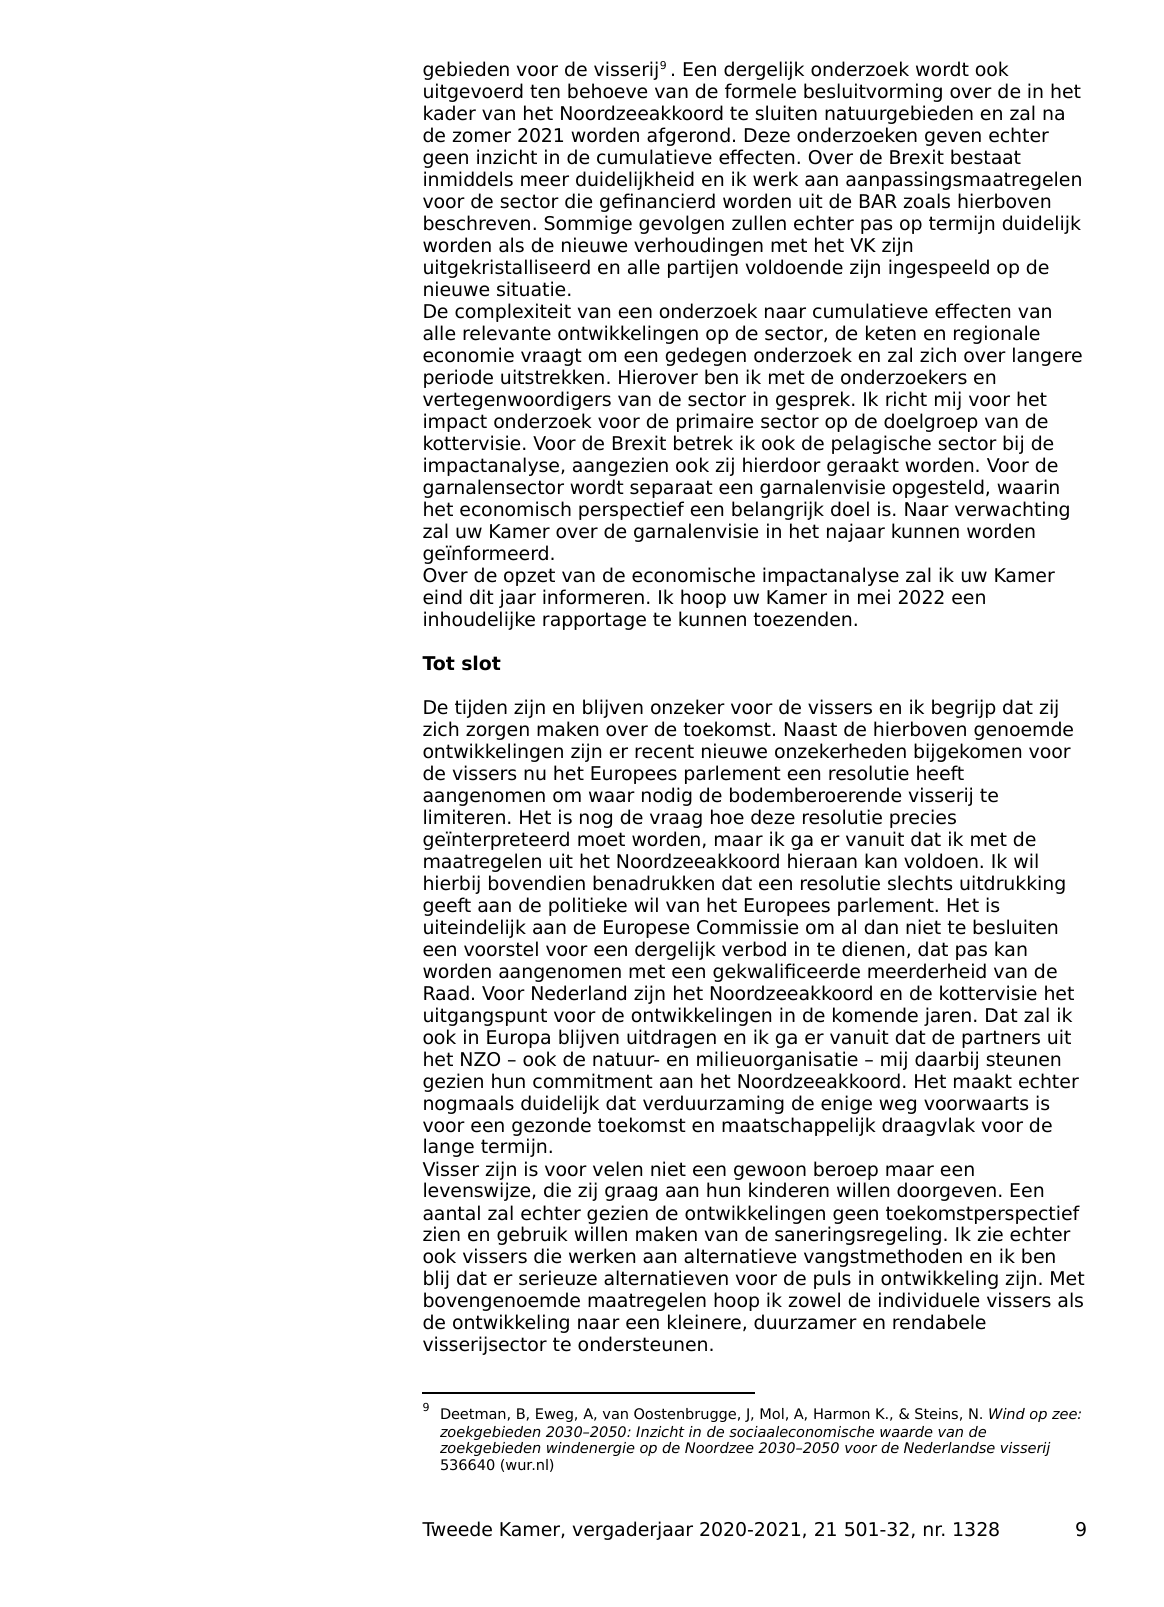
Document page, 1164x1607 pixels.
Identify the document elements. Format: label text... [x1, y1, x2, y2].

text Over de opzet van de economische impactanalyse zal ik uw Kamer eind dit jaar informeren. Ik hoop uw Kamer in mei 2022 een inhoudelijke rapportage te kunnen toezenden. [422, 564, 1087, 631]
text gebieden voor de visserij. Een dergelijk onderzoek wordt ook uitgevoerd ten behoeve van de formele besluitvorming over de in het kader van het Noordzeeakkoord te sluiten natuurgebieden en zal na de zomer 2021 worden afgerond. Deze onderzoeken geven echter geen inzicht in de cumulatieve effecten. Over de Brexit bestaat inmiddels meer duidelijkheid en ik werk aan aanpassingsmaatregelen voor de sector die gefinancierd worden uit de BAR zoals hierboven beschreven. Sommige gevolgen zullen echter pas op termijn duidelijk worden als de nieuwe verhoudingen met het VK zijn uitgekristalliseerd en alle partijen voldoende zijn ingespeeld op de nieuwe situatie. [422, 59, 1087, 301]
text Deetman, B, Eweg, A, van Oostenbrugge, J, Mol, A, Harmon K., & Steins, N. Wind op zee: zoekgebieden 2030–2050: Inzicht in de sociaaleconomische waarde van de zoekgebieden windenergie op de Noordzee 2030–2050 voor de Nederlandse visserij 536640 (wur.nl) [422, 1402, 1087, 1474]
text De tijden zijn en blijven onzeker voor de vissers en ik begrijp dat zij zich zorgen maken over de toekomst. Naast de hierboven genoemde ontwikkelingen zijn er recent nieuwe onzekerheden bijgekomen voor de vissers nu het Europees parlement een resolutie heeft aangenomen om waar nodig de bodemberoerende visserij te limiteren. Het is nog de vraag hoe deze resolutie precies geïnterpreteerd moet worden, maar ik ga er vanuit dat ik met de maatregelen uit het Noordzeeakkoord hieraan kan voldoen. Ik wil hierbij bovendien benadrukken dat een resolutie slechts uitdrukking geeft aan de politieke wil van het Europees parlement. Het is uiteindelijk aan de Europese Commissie om al dan niet te besluiten een voorstel voor een dergelijk verbod in te dienen, dat pas kan worden aangenomen met een gekwalificeerde meerderheid van de Raad. Voor Nederland zijn het Noordzeeakkoord en de kottervisie het uitgangspunt voor de ontwikkelingen in de komende jaren. Dat zal ik ook in Europa blijven uitdragen en ik ga er vanuit dat de partners uit het NZO – ook de natuur- en milieuorganisatie – mij daarbij steunen gezien hun commitment aan het Noordzeeakkoord. Het maakt echter nogmaals duidelijk dat verduurzaming de enige weg voorwaarts is voor een gezonde toekomst en maatschappelijk draagvlak voor de lange termijn. [422, 697, 1087, 1158]
text De complexiteit van een onderzoek naar cumulatieve effecten van alle relevante ontwikkelingen op de sector, de keten en regionale economie vraagt om een gedegen onderzoek en zal zich over langere periode uitstrekken. Hierover ben ik met de onderzoekers en vertegenwoordigers van de sector in gesprek. Ik richt mij voor het impact onderzoek voor de primaire sector op de doelgroep van de kottervisie. Voor de Brexit betrek ik ook de pelagische sector bij de impactanalyse, aangezien ook zij hierdoor geraakt worden. Voor de garnalensector wordt separaat een garnalenvisie opgesteld, waarin het economisch perspectief een belangrijk doel is. Naar verwachting zal uw Kamer over de garnalenvisie in het najaar kunnen worden geïnformeerd. [422, 301, 1087, 564]
text Visser zijn is voor velen niet een gewoon beroep maar een levenswijze, die zij graag aan hun kinderen willen doorgeven. Een aantal zal echter gezien de ontwikkelingen geen toekomstperspectief zien en gebruik willen maken van de saneringsregeling. Ik zie echter ook vissers die werken aan alternatieve vangstmethoden en ik ben blij dat er serieuze alternatieven voor de puls in ontwikkeling zijn. Met bovengenoemde maatregelen hoop ik zowel de individuele vissers als de ontwikkeling naar een kleinere, duurzamer en rendabele visserijsector te ondersteunen. [422, 1158, 1087, 1356]
subtitle Tot slot [422, 653, 1087, 675]
